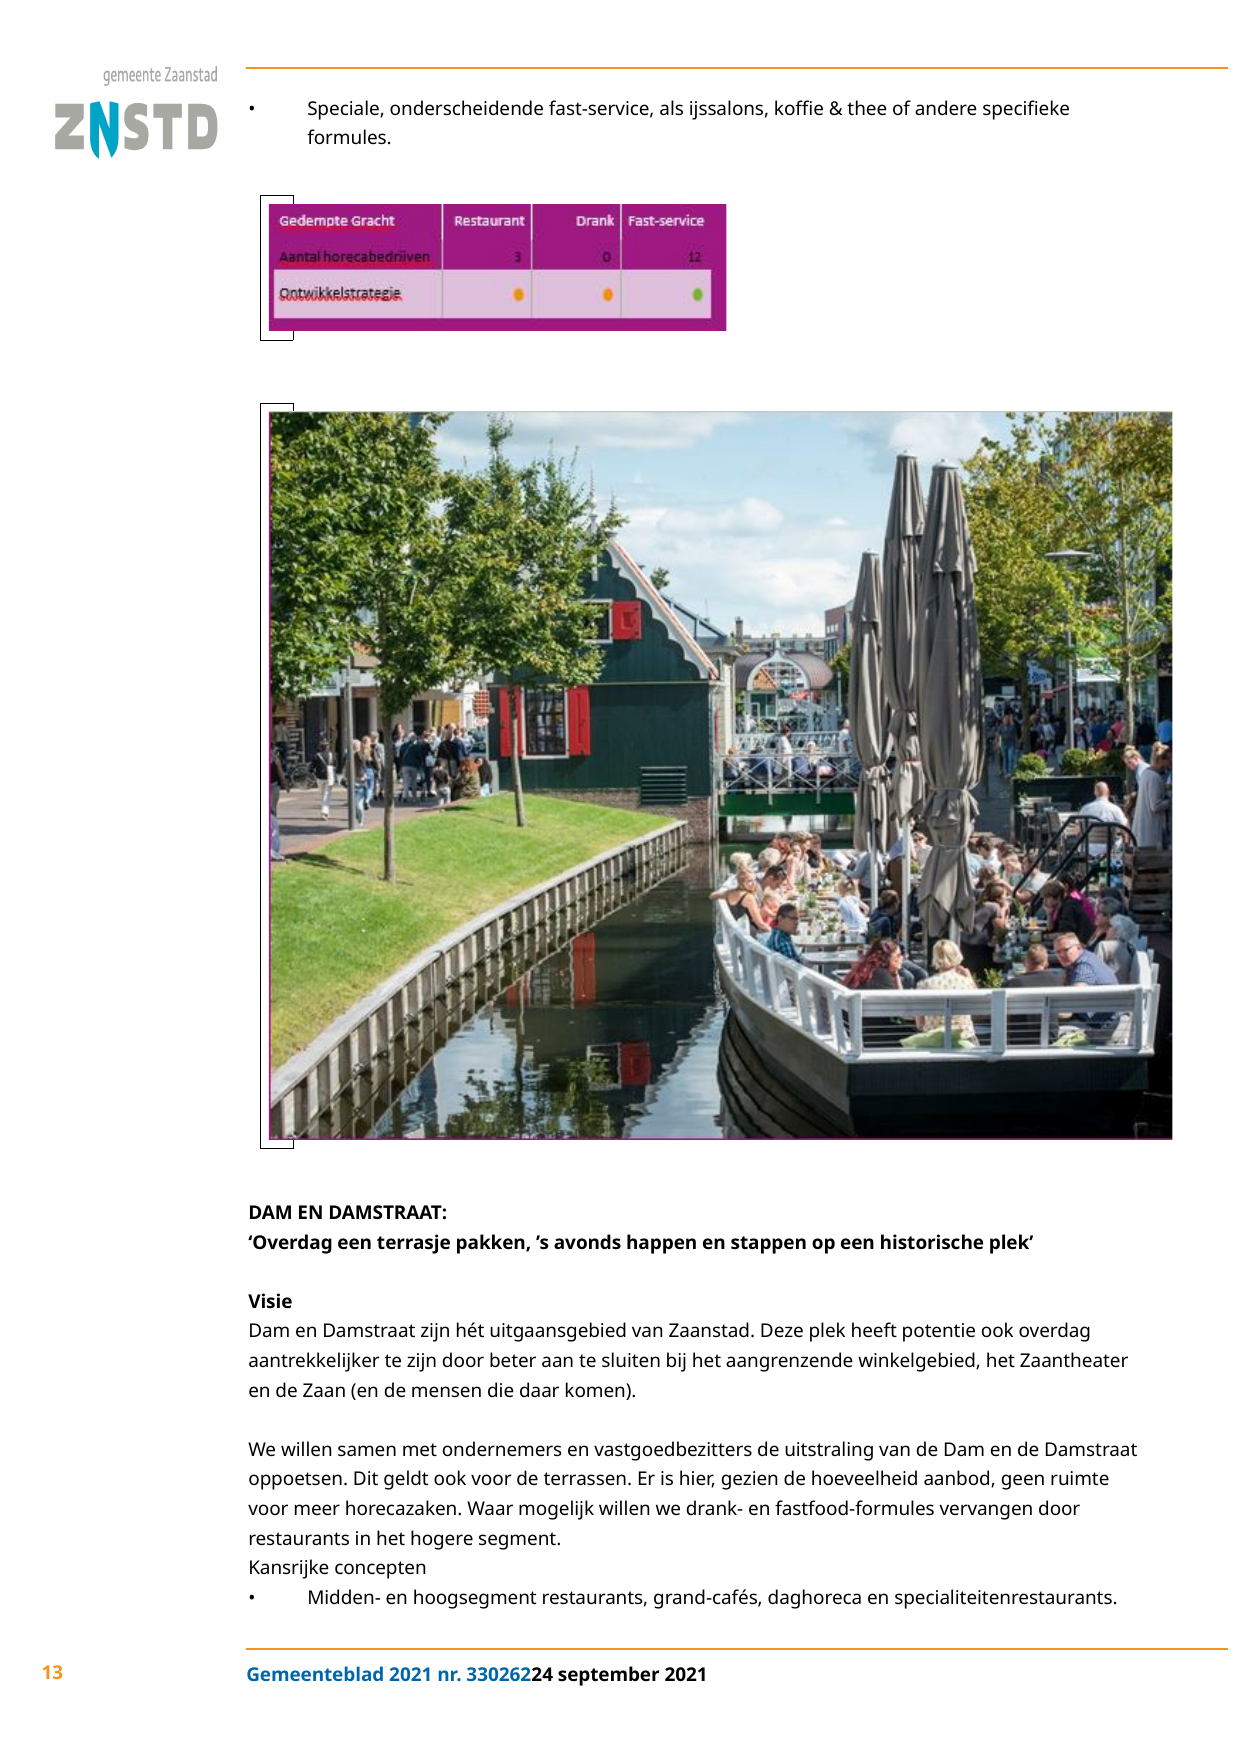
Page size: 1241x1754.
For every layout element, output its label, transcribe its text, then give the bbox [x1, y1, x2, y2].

text Visie [248, 1288, 1152, 1314]
text DAM EN DAMSTRAAT: [248, 1199, 1152, 1225]
text ‘Overdag een terrasje pakken, ’s avonds happen en stappen op een historische plek’ [248, 1229, 1152, 1255]
list Midden- en hoogsegment restaurants, grand-cafés, daghoreca en specialiteitenrestaurants. [248, 1584, 1152, 1610]
picture [41, 47, 231, 172]
picture [268, 204, 727, 331]
text Kansrijke concepten [248, 1554, 1152, 1580]
picture [268, 411, 1173, 1140]
text We willen samen met ondernemers en vastgoedbezitters de uitstraling van de Dam en de Damstraat oppoetsen. Dit geldt ook voor de terrassen. Er is hier, gezien de hoeveelheid aanbod, geen ruimte voor meer horecazaken. Waar mogelijk willen we drank- en fastfood-formules vervangen door restaurants in het hogere segment. [248, 1436, 1152, 1551]
text Dam en Damstraat zijn hét uitgaansgebied van Zaanstad. Deze plek heeft potentie ook overdag aantrekkelijker te zijn door beter aan te sluiten bij het aangrenzende winkelgebied, het Zaantheater en de Zaan (en de mensen die daar komen). [248, 1318, 1152, 1403]
list Speciale, onderscheidende fast-service, als ijssalons, koffie & thee of andere specifieke formules. [248, 95, 1152, 150]
